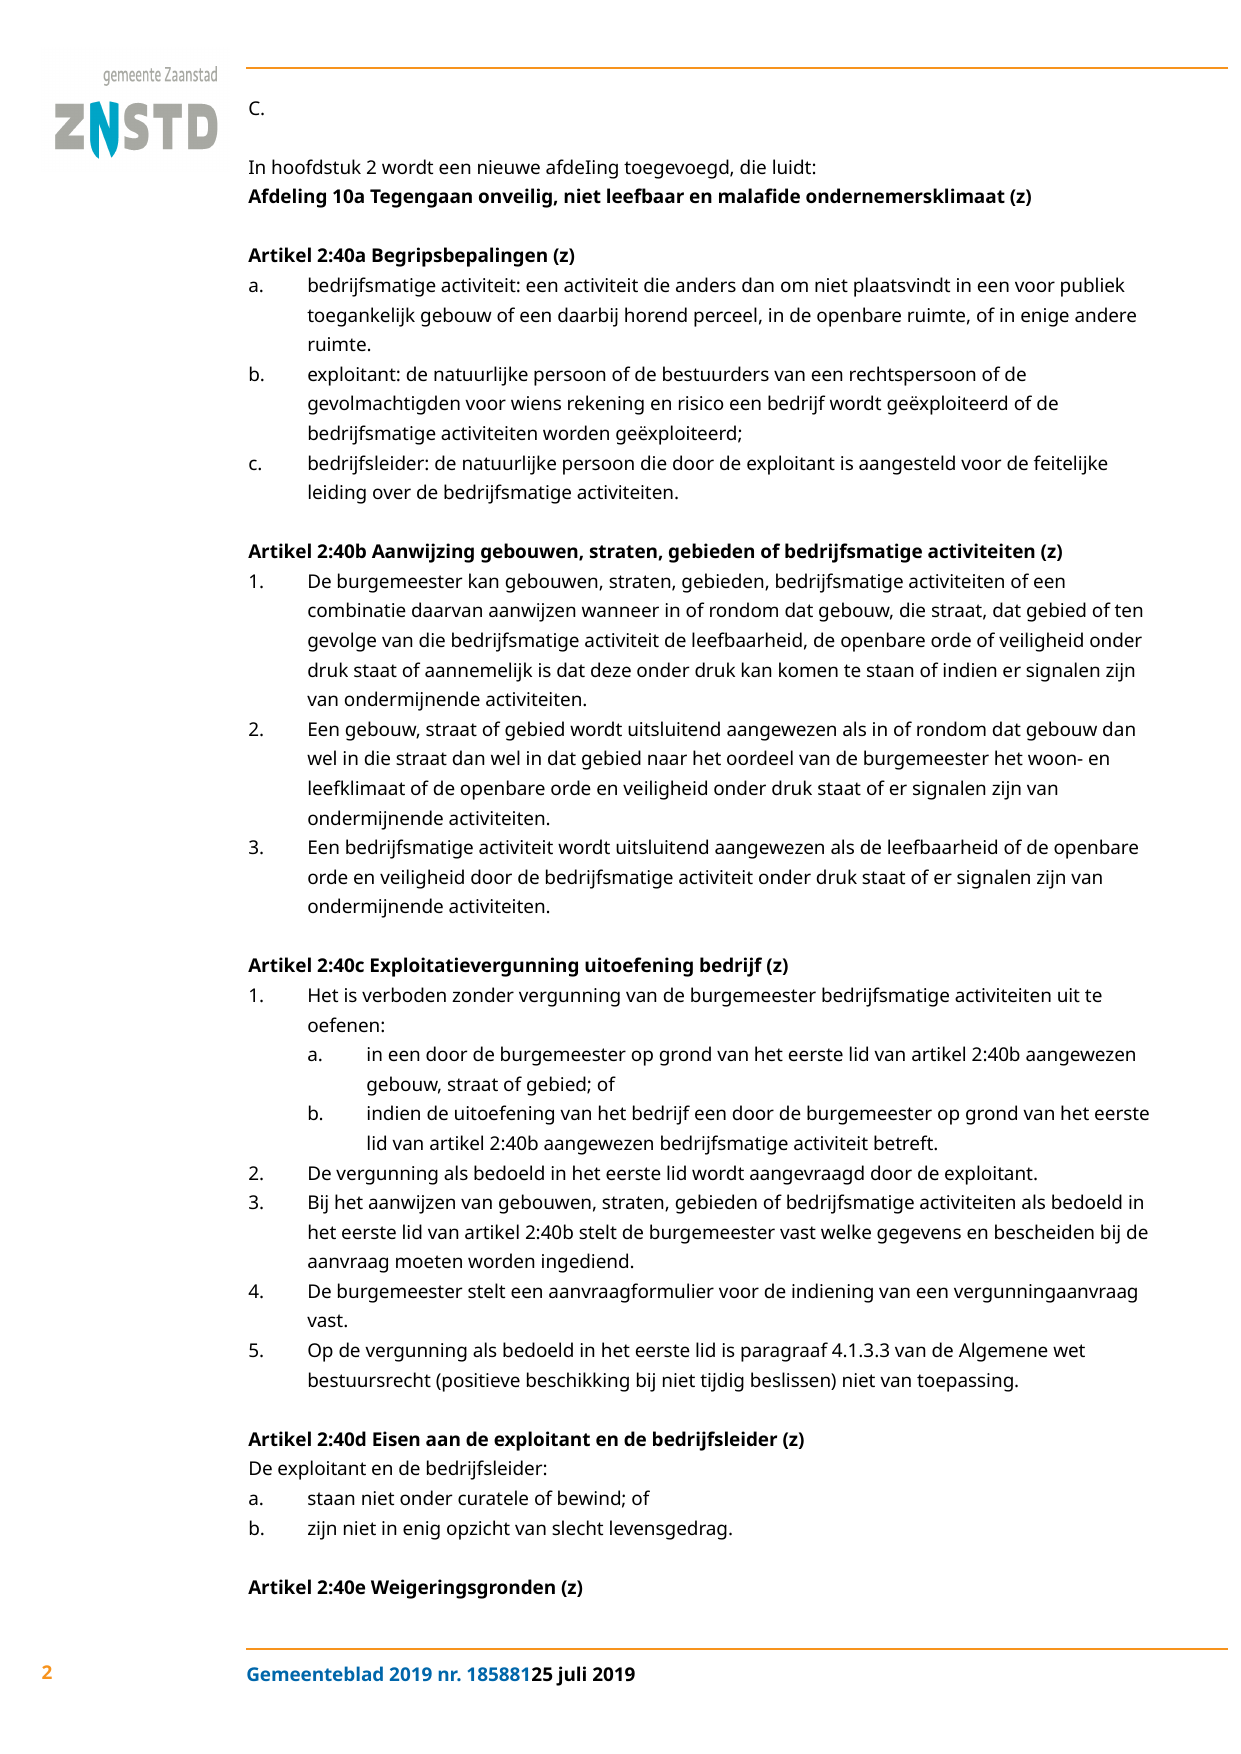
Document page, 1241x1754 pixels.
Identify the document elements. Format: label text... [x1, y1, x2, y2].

text De exploitant en de bedrijfsleider: [248, 1456, 1152, 1481]
list indien de uitoefening van het bedrijf een door de burgemeester op grond van het eerste lid van artikel 2:40b aangewezen bedrijfsmatige activiteit betreft. [307, 1101, 1152, 1156]
list De vergunning als bedoeld in het eerste lid wordt aangevraagd door de exploitant. [248, 1160, 1152, 1186]
list bedrijfsleider: de natuurlijke persoon die door de exploitant is aangesteld voor de feitelijke leiding over de bedrijfsmatige activiteiten. [248, 450, 1152, 505]
list in een door de burgemeester op grond van het eerste lid van artikel 2:40b aangewezen gebouw, straat of gebied; of [307, 1041, 1152, 1097]
list bedrijfsmatige activiteit: een activiteit die anders dan om niet plaatsvindt in een voor publiek toegankelijk gebouw of een daarbij horend perceel, in de openbare ruimte, of in enige andere ruimte. [248, 272, 1152, 357]
text Artikel 2:40e Weigeringsgronden (z) [248, 1574, 1152, 1600]
list zijn niet in enig opzicht van slecht levensgedrag. [248, 1515, 1152, 1541]
list exploitant: de natuurlijke persoon of de bestuurders van een rechtspersoon of de gevolmachtigden voor wiens rekening en risico een bedrijf wordt geëxploiteerd of de bedrijfsmatige activiteiten worden geëxploiteerd; [248, 361, 1152, 446]
text Artikel 2:40b Aanwijzing gebouwen, straten, gebieden of bedrijfsmatige activiteiten (z) [248, 538, 1152, 564]
text In hoofdstuk 2 wordt een nieuwe afdeIing toegevoegd, die luidt: [248, 154, 1152, 180]
list Het is verboden zonder vergunning van de burgemeester bedrijfsmatige activiteiten uit te oefenen: [248, 982, 1152, 1038]
picture [41, 47, 231, 172]
list De burgemeester stelt een aanvraagformulier voor de indiening van een vergunningaanvraag vast. [248, 1278, 1152, 1333]
text Artikel 2:40c Exploitatievergunning uitoefening bedrijf (z) [248, 953, 1152, 978]
list Een gebouw, straat of gebied wordt uitsluitend aangewezen als in of rondom dat gebouw dan wel in die straat dan wel in dat gebied naar het oordeel van de burgemeester het woon- en leefklimaat of de openbare orde en veiligheid onder druk staat of er signalen zijn van ondermijnende activiteiten. [248, 716, 1152, 831]
text C. [248, 95, 1152, 121]
list Bij het aanwijzen van gebouwen, straten, gebieden of bedrijfsmatige activiteiten als bedoeld in het eerste lid van artikel 2:40b stelt de burgemeester vast welke gegevens en bescheiden bij de aanvraag moeten worden ingediend. [248, 1189, 1152, 1274]
text Artikel 2:40a Begripsbepalingen (z) [248, 243, 1152, 268]
list De burgemeester kan gebouwen, straten, gebieden, bedrijfsmatige activiteiten of een combinatie daarvan aanwijzen wanneer in of rondom dat gebouw, die straat, dat gebied of ten gevolge van die bedrijfsmatige activiteit de leefbaarheid, de openbare orde of veiligheid onder druk staat of aannemelijk is dat deze onder druk kan komen te staan of indien er signalen zijn van ondermijnende activiteiten. [248, 568, 1152, 712]
list staan niet onder curatele of bewind; of [248, 1485, 1152, 1511]
list Een bedrijfsmatige activiteit wordt uitsluitend aangewezen als de leefbaarheid of de openbare orde en veiligheid door de bedrijfsmatige activiteit onder druk staat of er signalen zijn van ondermijnende activiteiten. [248, 834, 1152, 919]
text Artikel 2:40d Eisen aan de exploitant en de bedrijfsleider (z) [248, 1426, 1152, 1452]
list Op de vergunning als bedoeld in het eerste lid is paragraaf 4.1.3.3 van de Algemene wet bestuursrecht (positieve beschikking bij niet tijdig beslissen) niet van toepassing. [248, 1337, 1152, 1393]
text Afdeling 10a Tegengaan onveilig, niet leefbaar en malafide ondernemersklimaat (z) [248, 183, 1152, 209]
